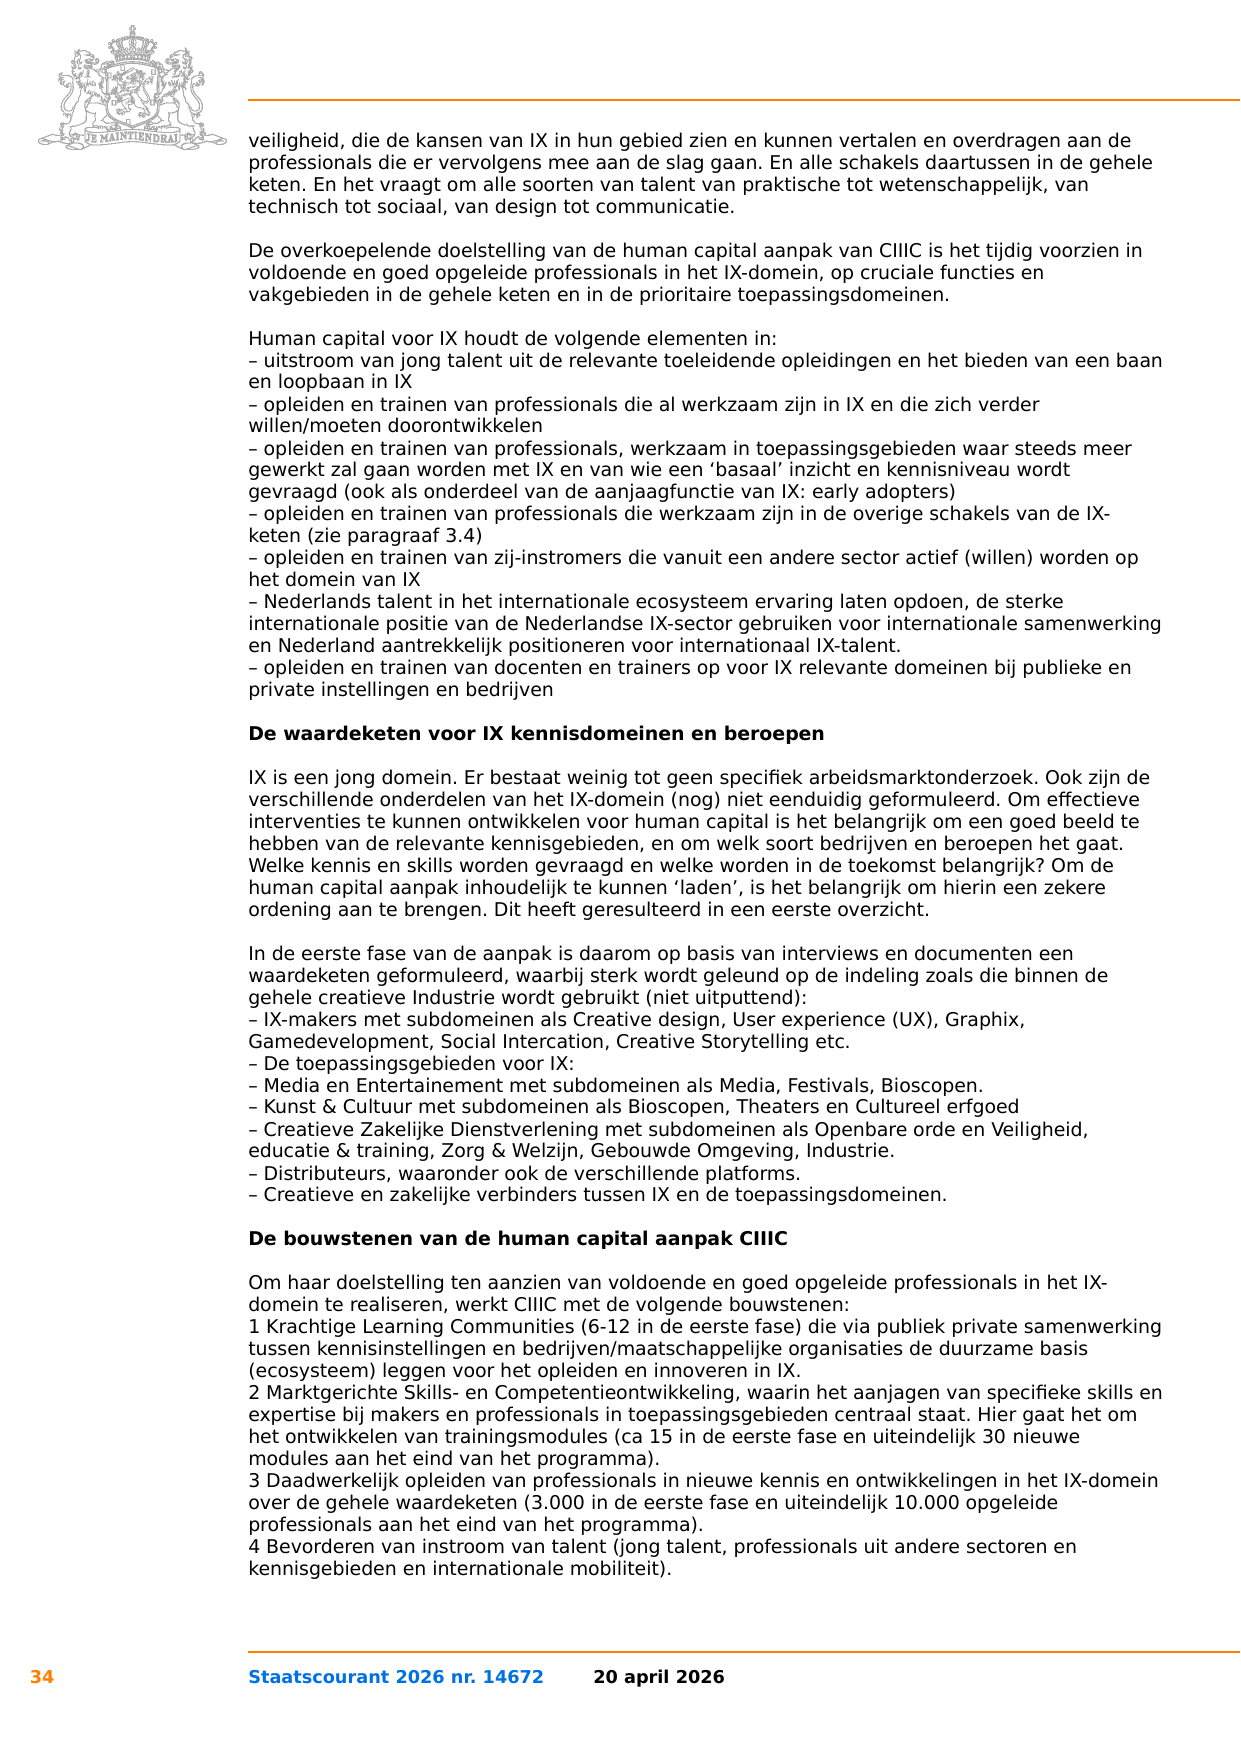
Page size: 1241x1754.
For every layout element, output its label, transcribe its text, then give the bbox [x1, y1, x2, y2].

text – Media en Entertainement met subdomeinen als Media, Festivals, Bioscopen. [248, 1074, 1163, 1096]
picture [38, 25, 227, 150]
subtitle De waardeketen voor IX kennisdomeinen en beroepen [248, 723, 1163, 745]
text – uitstroom van jong talent uit de relevante toeleidende opleidingen en het bieden van een baan en loopbaan in IX [248, 349, 1163, 393]
text 3 Daadwerkelijk opleiden van professionals in nieuwe kennis en ontwikkelingen in het IX-domein over de gehele waardeketen (3.000 in de eerste fase en uiteindelijk 10.000 opgeleide professionals aan het eind van het programma). [248, 1470, 1163, 1536]
text – IX-makers met subdomeinen als Creative design, User experience (UX), Graphix, Gamedevelopment, Social Intercation, Creative Storytelling etc. [248, 1008, 1163, 1052]
text – Kunst & Cultuur met subdomeinen als Bioscopen, Theaters en Cultureel erfgoed [248, 1096, 1163, 1118]
text 1 Krachtige Learning Communities (6-12 in de eerste fase) die via publiek private samenwerking tussen kennisinstellingen en bedrijven/maatschappelijke organisaties de duurzame basis (ecosysteem) leggen voor het opleiden en innoveren in IX. [248, 1316, 1163, 1382]
text – Nederlands talent in het internationale ecosysteem ervaring laten opdoen, de sterke internationale positie van de Nederlandse IX-sector gebruiken voor internationale samenwerking en Nederland aantrekkelijk positioneren voor internationaal IX-talent. [248, 591, 1163, 657]
text IX is een jong domein. Er bestaat weinig tot geen specifiek arbeidsmarktonderzoek. Ook zijn de verschillende onderdelen van het IX-domein (nog) niet eenduidig geformuleerd. Om effectieve interventies te kunnen ontwikkelen voor human capital is het belangrijk om een goed beeld te hebben van de relevante kennisgebieden, en om welk soort bedrijven en beroepen het gaat. Welke kennis en skills worden gevraagd en welke worden in de toekomst belangrijk? Om de human capital aanpak inhoudelijk te kunnen ‘laden’, is het belangrijk om hierin een zekere ordening aan te brengen. Dit heeft geresulteerd in een eerste overzicht. [248, 767, 1163, 921]
text – Creatieve Zakelijke Dienstverlening met subdomeinen als Openbare orde en Veiligheid, educatie & training, Zorg & Welzijn, Gebouwde Omgeving, Industrie. [248, 1118, 1163, 1162]
text 2 Marktgerichte Skills- en Competentieontwikkeling, waarin het aanjagen van specifieke skills en expertise bij makers en professionals in toepassingsgebieden centraal staat. Hier gaat het om het ontwikkelen van trainingsmodules (ca 15 in de eerste fase en uiteindelijk 30 nieuwe modules aan het eind van het programma). [248, 1382, 1163, 1470]
text – Creatieve en zakelijke verbinders tussen IX en de toepassingsdomeinen. [248, 1184, 1163, 1206]
text – De toepassingsgebieden voor IX: [248, 1052, 1163, 1074]
text veiligheid, die de kansen van IX in hun gebied zien en kunnen vertalen en overdragen aan de professionals die er vervolgens mee aan de slag gaan. En alle schakels daartussen in de gehele keten. En het vraagt om alle soorten van talent van praktische tot wetenschappelijk, van technisch tot sociaal, van design tot communicatie. [248, 130, 1163, 218]
text 4 Bevorderen van instroom van talent (jong talent, professionals uit andere sectoren en kennisgebieden en internationale mobiliteit). [248, 1536, 1163, 1580]
text – opleiden en trainen van zij-instromers die vanuit een andere sector actief (willen) worden op het domein van IX [248, 547, 1163, 591]
text – opleiden en trainen van professionals die al werkzaam zijn in IX en die zich verder willen/moeten doorontwikkelen [248, 393, 1163, 437]
text In de eerste fase van de aanpak is daarom op basis van interviews en documenten een waardeketen geformuleerd, waarbij sterk wordt geleund op de indeling zoals die binnen de gehele creatieve Industrie wordt gebruikt (niet uitputtend): [248, 943, 1163, 1008]
text – opleiden en trainen van professionals die werkzaam zijn in de overige schakels van de IX-keten (zie paragraaf 3.4) [248, 503, 1163, 547]
text – opleiden en trainen van professionals, werkzaam in toepassingsgebieden waar steeds meer gewerkt zal gaan worden met IX en van wie een ‘basaal’ inzicht en kennisniveau wordt gevraagd (ook als onderdeel van de aanjaagfunctie van IX: early adopters) [248, 437, 1163, 503]
text – opleiden en trainen van docenten en trainers op voor IX relevante domeinen bij publieke en private instellingen en bedrijven [248, 657, 1163, 701]
text Human capital voor IX houdt de volgende elementen in: [248, 327, 1163, 349]
text De overkoepelende doelstelling van de human capital aanpak van CIIIC is het tijdig voorzien in voldoende en goed opgeleide professionals in het IX-domein, op cruciale functies en vakgebieden in de gehele keten en in de prioritaire toepassingsdomeinen. [248, 240, 1163, 306]
text Om haar doelstelling ten aanzien van voldoende en goed opgeleide professionals in het IX-domein te realiseren, werkt CIIIC met de volgende bouwstenen: [248, 1272, 1163, 1316]
text – Distributeurs, waaronder ook de verschillende platforms. [248, 1162, 1163, 1184]
subtitle De bouwstenen van de human capital aanpak CIIIC [248, 1228, 1163, 1250]
